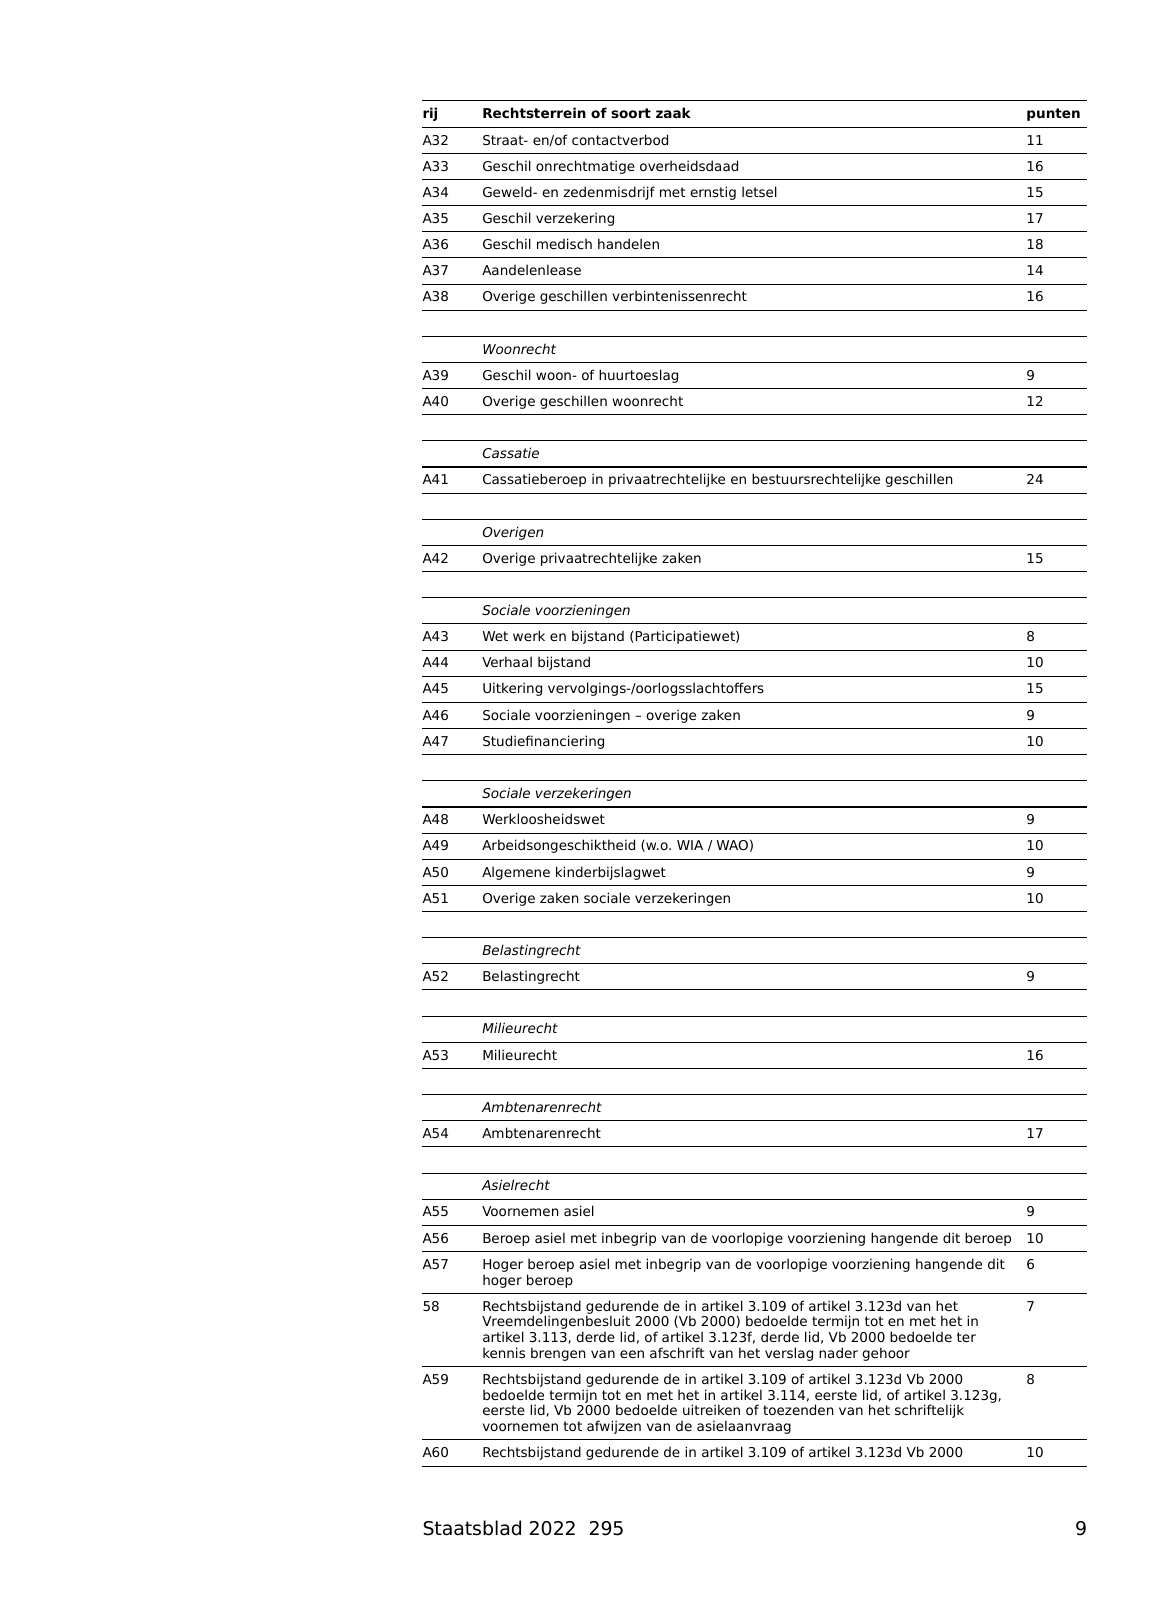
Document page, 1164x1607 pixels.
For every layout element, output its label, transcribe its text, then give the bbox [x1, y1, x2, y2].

table_cell 10 [1020, 1440, 1087, 1466]
table_cell Overige geschillen verbintenissenrecht [476, 285, 1020, 309]
table_cell 10 [1020, 651, 1087, 676]
table_cell A36 [422, 232, 476, 257]
table_cell Milieurecht [476, 1043, 1020, 1068]
table_cell [1020, 938, 1087, 963]
table_cell [476, 755, 1020, 780]
table_cell Overige zaken sociale verzekeringen [476, 886, 1020, 911]
table_cell Woonrecht [476, 337, 1020, 362]
table_cell 9 [1020, 363, 1087, 388]
table_cell [476, 415, 1020, 440]
table_cell Overigen [476, 520, 1020, 545]
table_cell Sociale verzekeringen [476, 781, 1020, 806]
table_header punten [1020, 101, 1087, 127]
table_cell [422, 912, 476, 937]
table_cell 17 [1020, 206, 1087, 231]
table_cell 15 [1020, 546, 1087, 571]
table_cell 14 [1020, 258, 1087, 283]
table_cell Beroep asiel met inbegrip van de voorlopige voorziening hangende dit beroep [476, 1226, 1020, 1251]
table_cell 9 [1020, 703, 1087, 728]
table_cell [476, 494, 1020, 519]
table_cell 7 [1020, 1294, 1087, 1366]
table_cell 9 [1020, 1200, 1087, 1225]
table_cell Straat- en/of contactverbod [476, 128, 1020, 153]
table_cell A41 [422, 468, 476, 493]
table_cell A55 [422, 1200, 476, 1225]
table_cell [1020, 337, 1087, 362]
table_cell Overige privaatrechtelijke zaken [476, 546, 1020, 571]
table_cell [422, 1174, 476, 1198]
table_cell [422, 990, 476, 1016]
table_cell A35 [422, 206, 476, 231]
table_cell [1020, 755, 1087, 780]
table_header rij [422, 101, 476, 127]
table_cell Sociale voorzieningen [476, 598, 1020, 623]
table_cell [476, 990, 1020, 1016]
table_cell [476, 912, 1020, 937]
table_cell A39 [422, 363, 476, 388]
table_cell A60 [422, 1440, 476, 1466]
table_cell [422, 1147, 476, 1172]
table_cell Algemene kinderbijslagwet [476, 860, 1020, 885]
table_cell [422, 1017, 476, 1042]
table_cell [1020, 415, 1087, 440]
table_cell [422, 755, 476, 780]
table_cell Aandelenlease [476, 258, 1020, 283]
table_cell Overige geschillen woonrecht [476, 389, 1020, 414]
table_cell [1020, 1147, 1087, 1172]
table_cell [422, 311, 476, 336]
table_cell Belastingrecht [476, 938, 1020, 963]
table_cell 9 [1020, 964, 1087, 989]
table_header Rechtsterrein of soort zaak [476, 101, 1020, 127]
table_cell A46 [422, 703, 476, 728]
table_cell Belastingrecht [476, 964, 1020, 989]
table_cell [476, 1147, 1020, 1172]
table_cell A47 [422, 729, 476, 754]
table_cell Rechtsbijstand gedurende de in artikel 3.109 of artikel 3.123d Vb 2000 bedoelde termijn tot en met het in artikel 3.114, eerste lid, of artikel 3.123g, eerste lid, Vb 2000 bedoelde uitreiken of toezenden van het schriftelijk voornemen tot afwijzen van de asielaanvraag [476, 1367, 1020, 1439]
table_cell A33 [422, 154, 476, 179]
table_cell 10 [1020, 886, 1087, 911]
table_cell [1020, 494, 1087, 519]
table_cell [1020, 990, 1087, 1016]
table_cell [476, 311, 1020, 336]
table_cell 6 [1020, 1252, 1087, 1293]
table_cell A57 [422, 1252, 476, 1293]
table_cell 58 [422, 1294, 476, 1366]
table_cell Hoger beroep asiel met inbegrip van de voorlopige voorziening hangende dit hoger beroep [476, 1252, 1020, 1293]
table_cell 9 [1020, 860, 1087, 885]
table_cell A34 [422, 180, 476, 205]
table_cell 16 [1020, 154, 1087, 179]
table_cell Rechtsbijstand gedurende de in artikel 3.109 of artikel 3.123d Vb 2000 [476, 1440, 1020, 1466]
table_cell [476, 572, 1020, 597]
table_cell [422, 781, 476, 806]
table_cell [1020, 912, 1087, 937]
table_cell [422, 337, 476, 362]
table_cell Geschil woon- of huurtoeslag [476, 363, 1020, 388]
table_cell Geweld- en zedenmisdrijf met ernstig letsel [476, 180, 1020, 205]
table_cell 8 [1020, 624, 1087, 649]
table_cell [1020, 520, 1087, 545]
table_cell Rechtsbijstand gedurende de in artikel 3.109 of artikel 3.123d van het Vreemdelingenbesluit 2000 (Vb 2000) bedoelde termijn tot en met het in artikel 3.113, derde lid, of artikel 3.123f, derde lid, Vb 2000 bedoelde ter kennis brengen van een afschrift van het verslag nader gehoor [476, 1294, 1020, 1366]
table_cell Voornemen asiel [476, 1200, 1020, 1225]
table_cell Asielrecht [476, 1174, 1020, 1198]
table_cell 18 [1020, 232, 1087, 257]
table_cell A38 [422, 285, 476, 309]
table_cell Uitkering vervolgings-/oorlogsslachtoffers [476, 677, 1020, 702]
table_cell [422, 598, 476, 623]
table_cell [1020, 1095, 1087, 1120]
table_cell [1020, 441, 1087, 466]
table_cell Ambtenarenrecht [476, 1095, 1020, 1120]
table_cell Geschil onrechtmatige overheidsdaad [476, 154, 1020, 179]
table_cell Verhaal bijstand [476, 651, 1020, 676]
table_cell 16 [1020, 1043, 1087, 1068]
table_cell Studiefinanciering [476, 729, 1020, 754]
table_cell [422, 572, 476, 597]
table_cell A37 [422, 258, 476, 283]
table_cell Milieurecht [476, 1017, 1020, 1042]
table_cell [1020, 572, 1087, 597]
table_cell 16 [1020, 285, 1087, 309]
table_cell 10 [1020, 834, 1087, 859]
table_cell A42 [422, 546, 476, 571]
table_cell 11 [1020, 128, 1087, 153]
table_cell A52 [422, 964, 476, 989]
table_cell A56 [422, 1226, 476, 1251]
table_cell A49 [422, 834, 476, 859]
table_cell [476, 1069, 1020, 1094]
table_cell [1020, 781, 1087, 806]
table_cell 8 [1020, 1367, 1087, 1439]
table_cell [1020, 598, 1087, 623]
table_cell A53 [422, 1043, 476, 1068]
table_cell Werkloosheidswet [476, 808, 1020, 832]
table_cell A48 [422, 808, 476, 832]
table_cell 24 [1020, 468, 1087, 493]
table_cell Wet werk en bijstand (Participatiewet) [476, 624, 1020, 649]
table_cell Cassatie [476, 441, 1020, 466]
table_cell 10 [1020, 1226, 1087, 1251]
table_cell 15 [1020, 180, 1087, 205]
table_cell 9 [1020, 808, 1087, 832]
table_cell Sociale voorzieningen – overige zaken [476, 703, 1020, 728]
table_cell [422, 441, 476, 466]
table_cell [1020, 1017, 1087, 1042]
table_cell [422, 520, 476, 545]
table_cell [422, 1095, 476, 1120]
table_cell [1020, 1069, 1087, 1094]
table_cell 17 [1020, 1121, 1087, 1146]
table_cell A40 [422, 389, 476, 414]
table_cell [422, 494, 476, 519]
table_cell A51 [422, 886, 476, 911]
table_cell [422, 938, 476, 963]
table_cell A45 [422, 677, 476, 702]
table_cell A43 [422, 624, 476, 649]
table_cell Geschil medisch handelen [476, 232, 1020, 257]
table_cell Geschil verzekering [476, 206, 1020, 231]
table_cell 15 [1020, 677, 1087, 702]
table_cell [422, 1069, 476, 1094]
table_cell A59 [422, 1367, 476, 1439]
table_cell [422, 415, 476, 440]
table_cell A50 [422, 860, 476, 885]
table_cell 10 [1020, 729, 1087, 754]
table_cell Arbeidsongeschiktheid (w.o. WIA / WAO) [476, 834, 1020, 859]
table_cell [1020, 311, 1087, 336]
table_cell A54 [422, 1121, 476, 1146]
table_cell Ambtenarenrecht [476, 1121, 1020, 1146]
table_cell Cassatieberoep in privaatrechtelijke en bestuursrechtelijke geschillen [476, 468, 1020, 493]
table_cell 12 [1020, 389, 1087, 414]
table_cell A44 [422, 651, 476, 676]
table_cell [1020, 1174, 1087, 1198]
table_cell A32 [422, 128, 476, 153]
